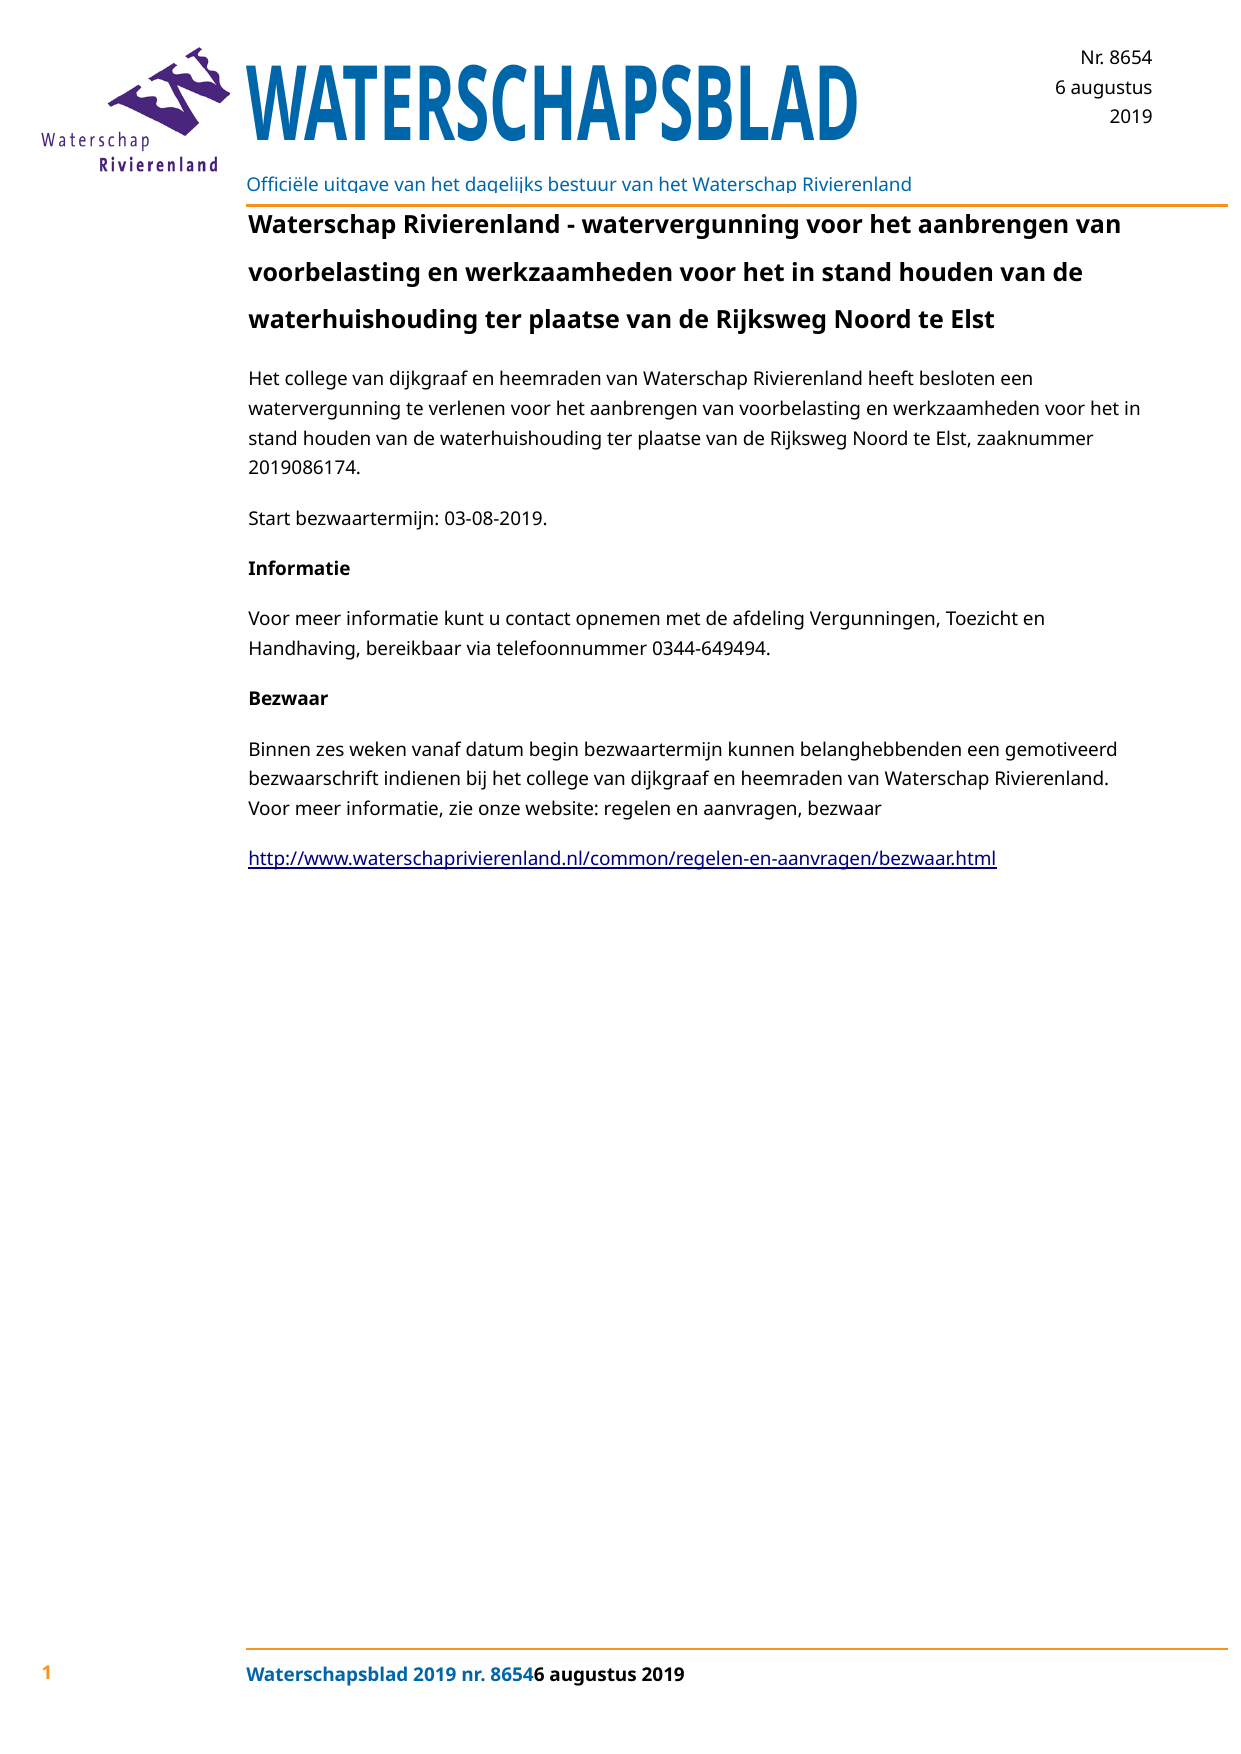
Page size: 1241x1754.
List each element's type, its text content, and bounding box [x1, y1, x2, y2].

text Binnen zes weken vanaf datum begin bezwaartermijn kunnen belanghebbenden een gemotiveerd bezwaarschrift indienen bij het college van dijkgraaf en heemraden van Waterschap Rivierenland. Voor meer informatie, zie onze website: regelen en aanvragen, bezwaar [248, 736, 1152, 821]
text Voor meer informatie kunt u contact opnemen met de afdeling Vergunningen, Toezicht en Handhaving, bereikbaar via telefoonnummer 0344-649494. [248, 606, 1152, 661]
text http://www.waterschaprivierenland.nl/common/regelen-en-aanvragen/bezwaar.html [248, 846, 1152, 871]
text Start bezwaartermijn: 03-08-2019. [248, 505, 1152, 530]
text Informatie [248, 555, 1152, 581]
text Bezwaar [248, 686, 1152, 711]
text Waterschap Rivierenland - watervergunning voor het aanbrengen van voorbelasting en werkzaamheden voor het in stand houden van de waterhuishouding ter plaatse van de Rijksweg Noord te Elst [248, 207, 1152, 336]
text Het college van dijkgraaf en heemraden van Waterschap Rivierenland heeft besloten een watervergunning te verlenen voor het aanbrengen van voorbelasting en werkzaamheden voor het in stand houden van de waterhuishouding ter plaatse van de Rijksweg Noord te Elst, zaaknummer 2019086174. [248, 366, 1152, 480]
picture [41, 47, 231, 172]
